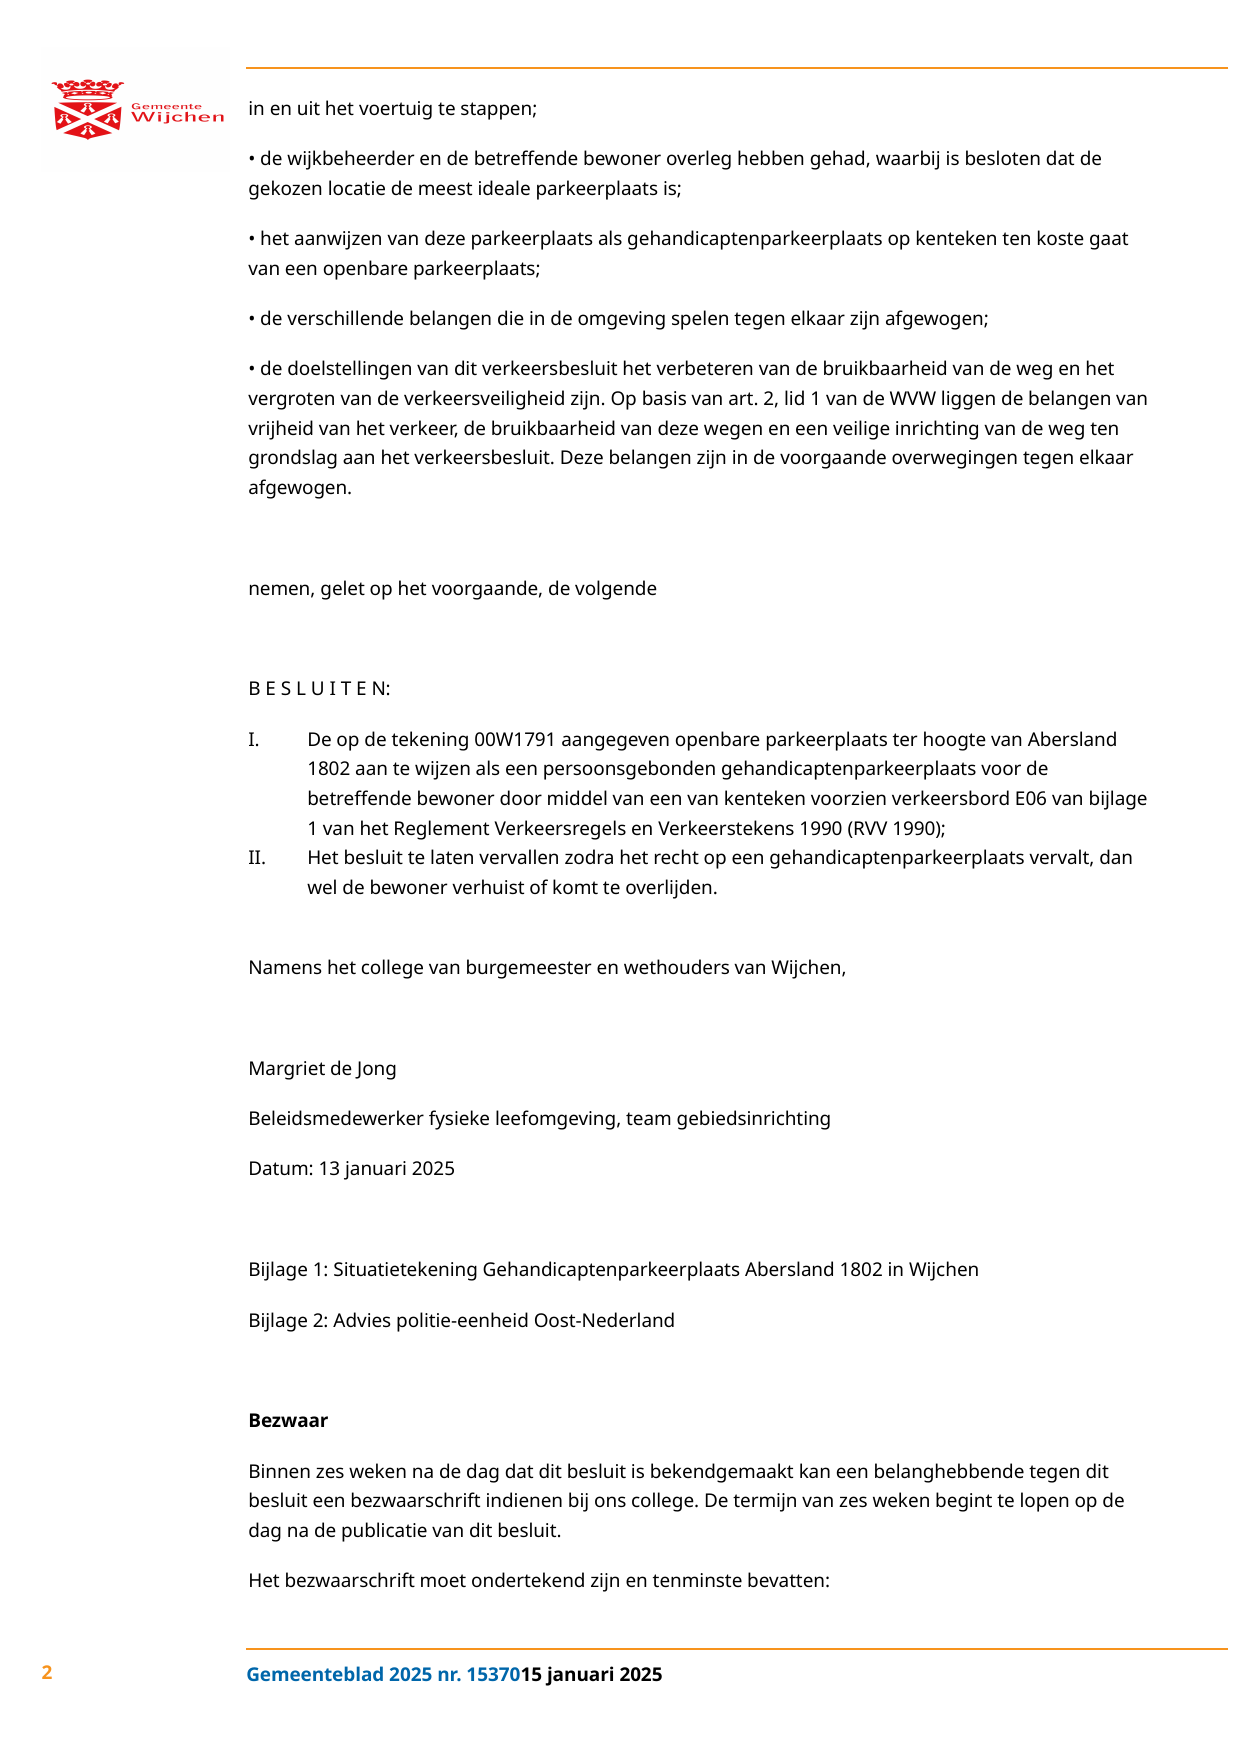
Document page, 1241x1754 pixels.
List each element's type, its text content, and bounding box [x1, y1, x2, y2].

text Beleidsmedewerker fysieke leefomgeving, team gebiedsinrichting [248, 1105, 1152, 1131]
text nemen, gelet op het voorgaande, de volgende [248, 575, 1152, 601]
text Margriet de Jong [248, 1055, 1152, 1081]
text in en uit het voertuig te stappen; [248, 95, 1152, 121]
text • de wijkbeheerder en de betreffende bewoner overleg hebben gehad, waarbij is besloten dat de gekozen locatie de meest ideale parkeerplaats is; [248, 145, 1152, 201]
text Bijlage 2: Advies politie-eenheid Oost-Nederland [248, 1307, 1152, 1333]
text Bijlage 1: Situatietekening Gehandicaptenparkeerplaats Abersland 1802 in Wijchen [248, 1256, 1152, 1282]
list Het besluit te laten vervallen zodra het recht op een gehandicaptenparkeerplaats vervalt, dan wel de bewoner verhuist of komt te overlijden. [248, 844, 1152, 900]
picture [41, 47, 231, 172]
text • de doelstellingen van dit verkeersbesluit het verbeteren van de bruikbaarheid van de weg en het vergroten van de verkeersveiligheid zijn. Op basis van art. 2, lid 1 van de WVW liggen de belangen van vrijheid van het verkeer, de bruikbaarheid van deze wegen en een veilige inrichting van de weg ten grondslag aan het verkeersbesluit. Deze belangen zijn in de voorgaande overwegingen tegen elkaar afgewogen. [248, 356, 1152, 500]
list De op de tekening 00W1791 aangegeven openbare parkeerplaats ter hoogte van Abersland 1802 aan te wijzen als een persoonsgebonden gehandicaptenparkeerplaats voor de betreffende bewoner door middel van een van kenteken voorzien verkeersbord E06 van bijlage 1 van het Reglement Verkeersregels en Verkeerstekens 1990 (RVV 1990); [248, 726, 1152, 841]
text Datum: 13 januari 2025 [248, 1156, 1152, 1181]
text Het bezwaarschrift moet ondertekend zijn en tenminste bevatten: [248, 1568, 1152, 1593]
text B E S L U I T E N: [248, 676, 1152, 701]
text Bezwaar [248, 1408, 1152, 1433]
text • het aanwijzen van deze parkeerplaats als gehandicaptenparkeerplaats op kenteken ten koste gaat van een openbare parkeerplaats; [248, 225, 1152, 281]
text Binnen zes weken na de dag dat dit besluit is bekendgemaakt kan een belanghebbende tegen dit besluit een bezwaarschrift indienen bij ons college. De termijn van zes weken begint te lopen op de dag na de publicatie van dit besluit. [248, 1458, 1152, 1543]
text • de verschillende belangen die in de omgeving spelen tegen elkaar zijn afgewogen; [248, 305, 1152, 331]
text Namens het college van burgemeester en wethouders van Wijchen, [248, 954, 1152, 980]
